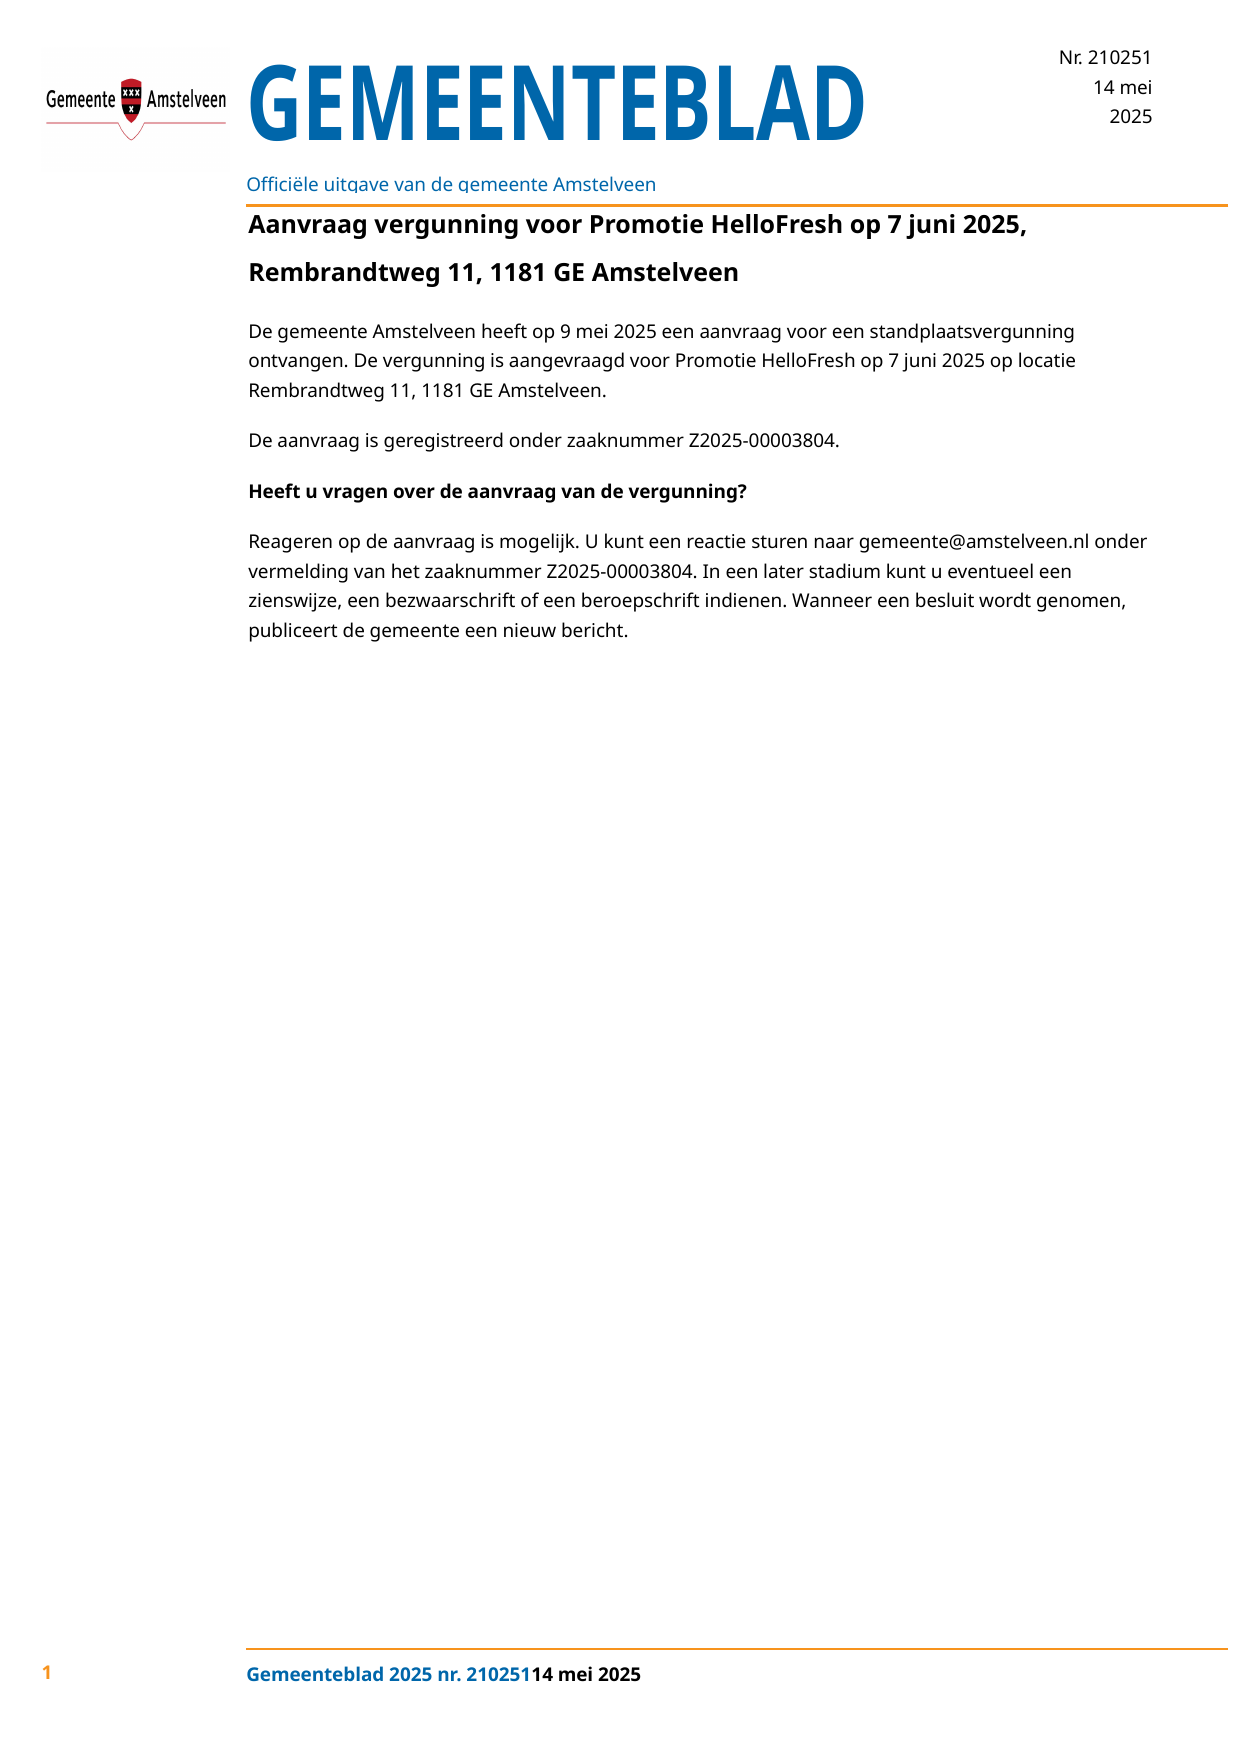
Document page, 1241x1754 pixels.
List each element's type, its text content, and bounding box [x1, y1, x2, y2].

text Aanvraag vergunning voor Promotie HelloFresh op 7 juni 2025, Rembrandtweg 11, 1181 GE Amstelveen [248, 207, 1152, 288]
text De aanvraag is geregistreerd onder zaaknummer Z2025-00003804. [248, 427, 1152, 453]
text Reageren op de aanvraag is mogelijk. U kunt een reactie sturen naar gemeente@amstelveen.nl onder vermelding van het zaaknummer Z2025-00003804. In een later stadium kunt u eventueel een zienswijze, een bezwaarschrift of een beroepschrift indienen. Wanneer een besluit wordt genomen, publiceert de gemeente een nieuw bericht. [248, 528, 1152, 643]
text Heeft u vragen over de aanvraag van de vergunning? [248, 478, 1152, 504]
picture [41, 47, 231, 172]
text De gemeente Amstelveen heeft op 9 mei 2025 een aanvraag voor een standplaatsvergunning ontvangen. De vergunning is aangevraagd voor Promotie HelloFresh op 7 juni 2025 op locatie Rembrandtweg 11, 1181 GE Amstelveen. [248, 318, 1152, 403]
